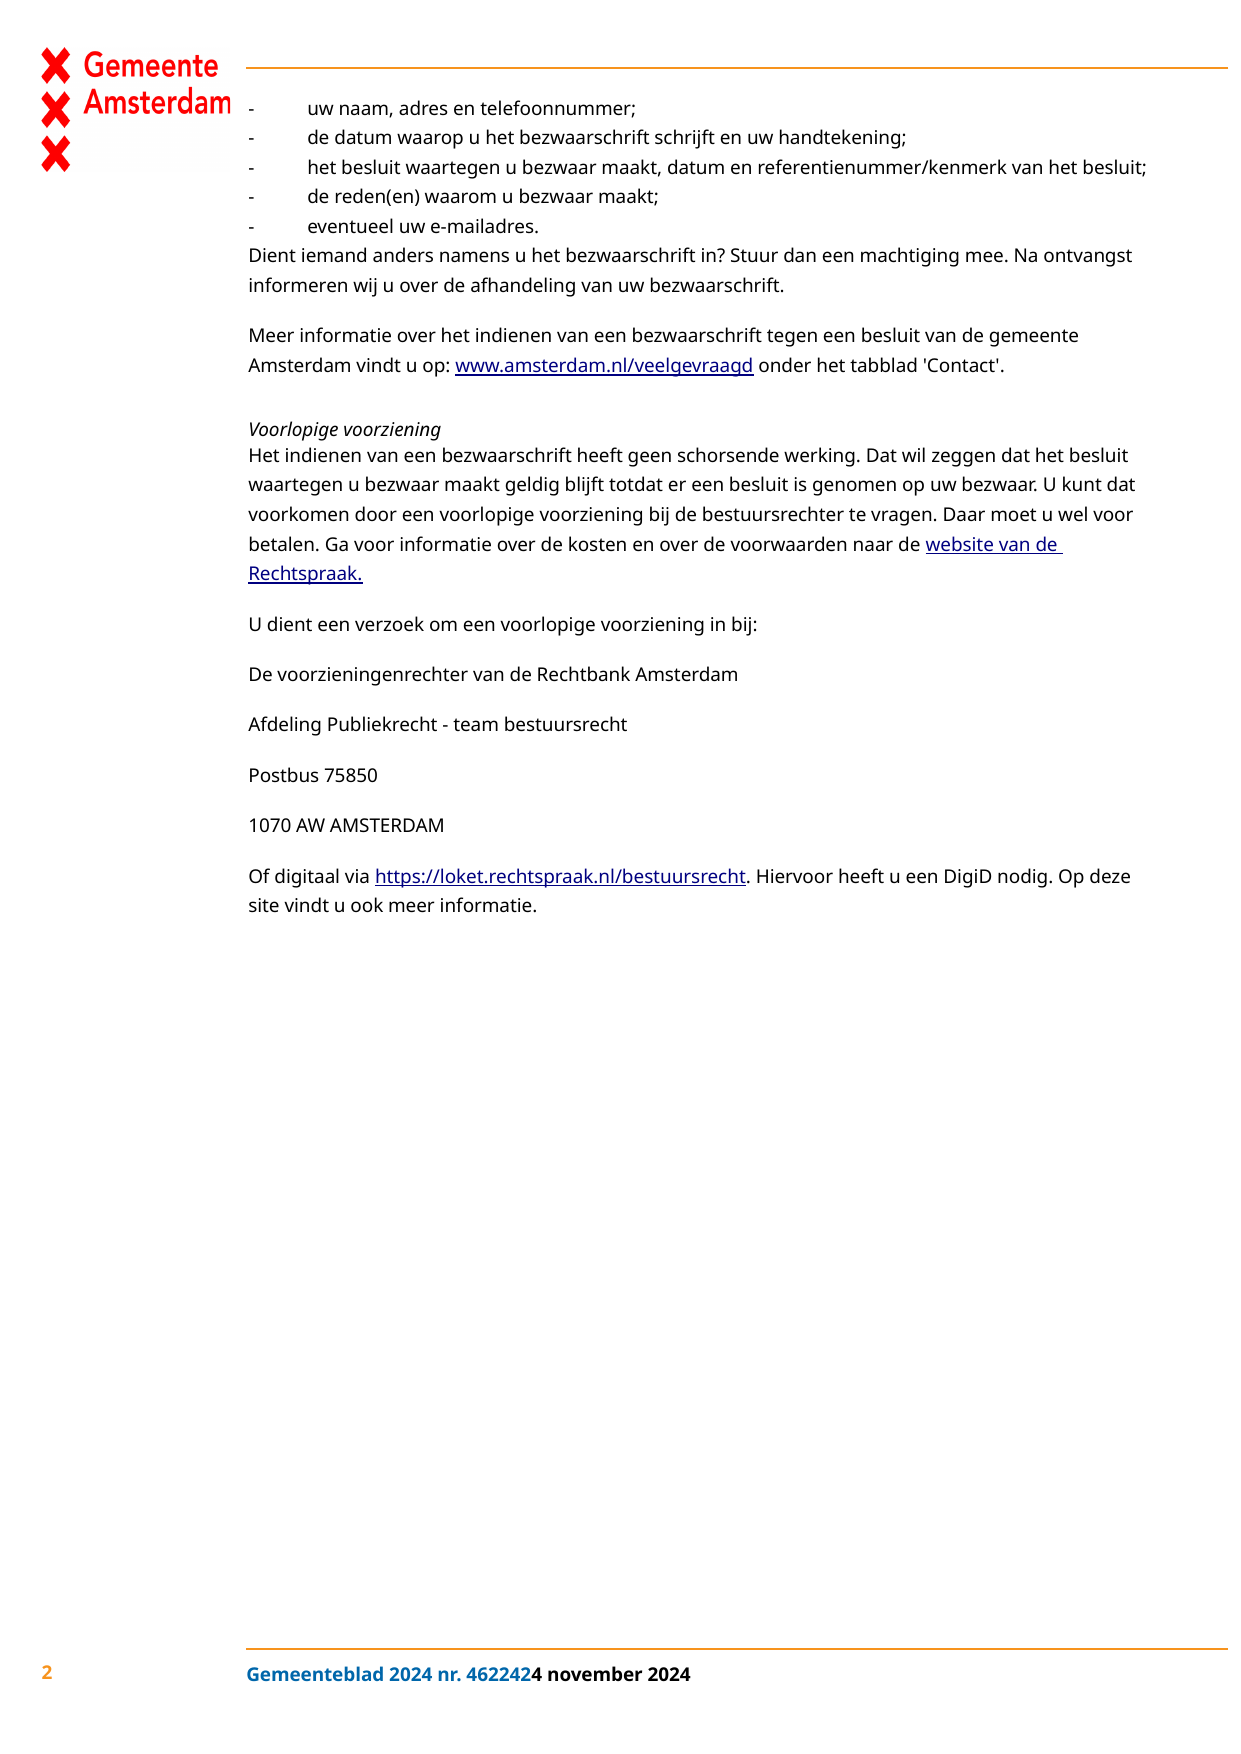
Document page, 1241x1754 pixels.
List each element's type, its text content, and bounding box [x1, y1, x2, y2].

text 1070 AW AMSTERDAM [248, 812, 1152, 838]
list uw naam, adres en telefoonnummer; [248, 95, 1152, 121]
list eventueel uw e-mailadres. [248, 213, 1152, 239]
text De voorzieningenrechter van de Rechtbank Amsterdam [248, 661, 1152, 687]
text Dient iemand anders namens u het bezwaarschrift in? Stuur dan een machtiging mee. Na ontvangst informeren wij u over de afhandeling van uw bezwaarschrift. [248, 243, 1152, 298]
text Het indienen van een bezwaarschrift heeft geen schorsende werking. Dat wil zeggen dat het besluit waartegen u bezwaar maakt geldig blijft totdat er een besluit is genomen op uw bezwaar. U kunt dat voorkomen door een voorlopige voorziening bij de bestuursrechter te vragen. Daar moet u wel voor betalen. Ga voor informatie over de kosten en over de voorwaarden naar de website van de Rechtspraak. [248, 442, 1152, 586]
list het besluit waartegen u bezwaar maakt, datum en referentienummer/kenmerk van het besluit; [248, 154, 1152, 180]
text U dient een verzoek om een voorlopige voorziening in bij: [248, 611, 1152, 636]
text Voorlopige voorziening [248, 416, 1152, 442]
list de reden(en) waarom u bezwaar maakt; [248, 183, 1152, 209]
text Postbus 75850 [248, 762, 1152, 788]
text Afdeling Publiekrecht - team bestuursrecht [248, 712, 1152, 737]
list de datum waarop u het bezwaarschrift schrijft en uw handtekening; [248, 124, 1152, 150]
picture [41, 47, 231, 172]
text Of digitaal via https://loket.rechtspraak.nl/bestuursrecht. Hiervoor heeft u een DigiD nodig. Op deze site vindt u ook meer informatie. [248, 863, 1152, 918]
text Meer informatie over het indienen van een bezwaarschrift tegen een besluit van de gemeente Amsterdam vindt u op: www.amsterdam.nl/veelgevraagd onder het tabblad 'Contact'. [248, 323, 1152, 378]
